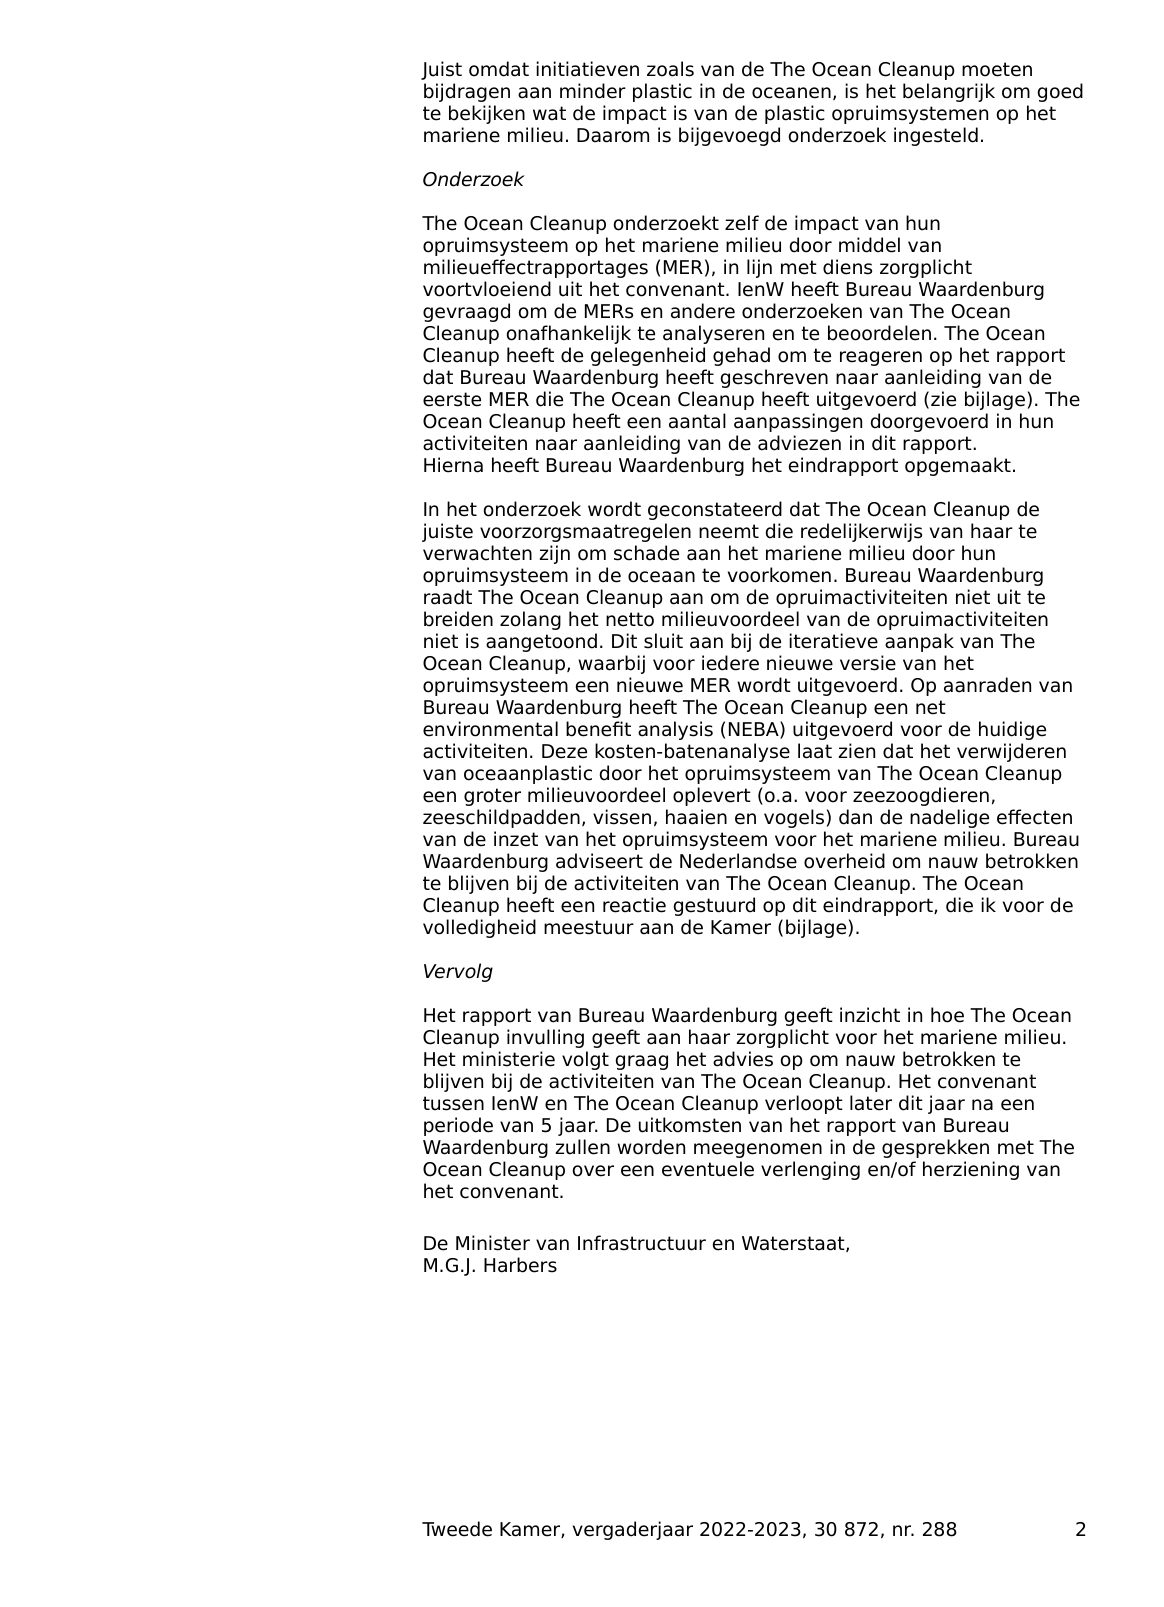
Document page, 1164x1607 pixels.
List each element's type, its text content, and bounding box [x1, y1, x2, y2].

text Hierna heeft Bureau Waardenburg het eindrapport opgemaakt. [422, 455, 1087, 477]
subtitle Vervolg [422, 961, 1087, 983]
text The Ocean Cleanup onderzoekt zelf de impact van hun opruimsysteem op het mariene milieu door middel van milieueffectrapportages (MER), in lijn met diens zorgplicht voortvloeiend uit het convenant. IenW heeft Bureau Waardenburg gevraagd om de MERs en andere onderzoeken van The Ocean Cleanup onafhankelijk te analyseren en te beoordelen. The Ocean Cleanup heeft de gelegenheid gehad om te reageren op het rapport dat Bureau Waardenburg heeft geschreven naar aanleiding van de eerste MER die The Ocean Cleanup heeft uitgevoerd (zie bijlage). The Ocean Cleanup heeft een aantal aanpassingen doorgevoerd in hun activiteiten naar aanleiding van de adviezen in dit rapport. [422, 213, 1087, 455]
text De Minister van Infrastructuur en Waterstaat, M.G.J. Harbers [422, 1233, 1087, 1277]
text Juist omdat initiatieven zoals van de The Ocean Cleanup moeten bijdragen aan minder plastic in de oceanen, is het belangrijk om goed te bekijken wat de impact is van de plastic opruimsystemen op het mariene milieu. Daarom is bijgevoegd onderzoek ingesteld. [422, 59, 1087, 147]
subtitle Onderzoek [422, 169, 1087, 191]
text Het rapport van Bureau Waardenburg geeft inzicht in hoe The Ocean Cleanup invulling geeft aan haar zorgplicht voor het mariene milieu. Het ministerie volgt graag het advies op om nauw betrokken te blijven bij de activiteiten van The Ocean Cleanup. Het convenant tussen IenW en The Ocean Cleanup verloopt later dit jaar na een periode van 5 jaar. De uitkomsten van het rapport van Bureau Waardenburg zullen worden meegenomen in de gesprekken met The Ocean Cleanup over een eventuele verlenging en/of herziening van het convenant. [422, 1005, 1087, 1203]
text In het onderzoek wordt geconstateerd dat The Ocean Cleanup de juiste voorzorgsmaatregelen neemt die redelijkerwijs van haar te verwachten zijn om schade aan het mariene milieu door hun opruimsysteem in de oceaan te voorkomen. Bureau Waardenburg raadt The Ocean Cleanup aan om de opruimactiviteiten niet uit te breiden zolang het netto milieuvoordeel van de opruimactiviteiten niet is aangetoond. Dit sluit aan bij de iteratieve aanpak van The Ocean Cleanup, waarbij voor iedere nieuwe versie van het opruimsysteem een nieuwe MER wordt uitgevoerd. Op aanraden van Bureau Waardenburg heeft The Ocean Cleanup een net environmental benefit analysis (NEBA) uitgevoerd voor de huidige activiteiten. Deze kosten-batenanalyse laat zien dat het verwijderen van oceaanplastic door het opruimsysteem van The Ocean Cleanup een groter milieuvoordeel oplevert (o.a. voor zeezoogdieren, zeeschildpadden, vissen, haaien en vogels) dan de nadelige effecten van de inzet van het opruimsysteem voor het mariene milieu. Bureau Waardenburg adviseert de Nederlandse overheid om nauw betrokken te blijven bij de activiteiten van The Ocean Cleanup. The Ocean Cleanup heeft een reactie gestuurd op dit eindrapport, die ik voor de volledigheid meestuur aan de Kamer (bijlage). [422, 499, 1087, 939]
